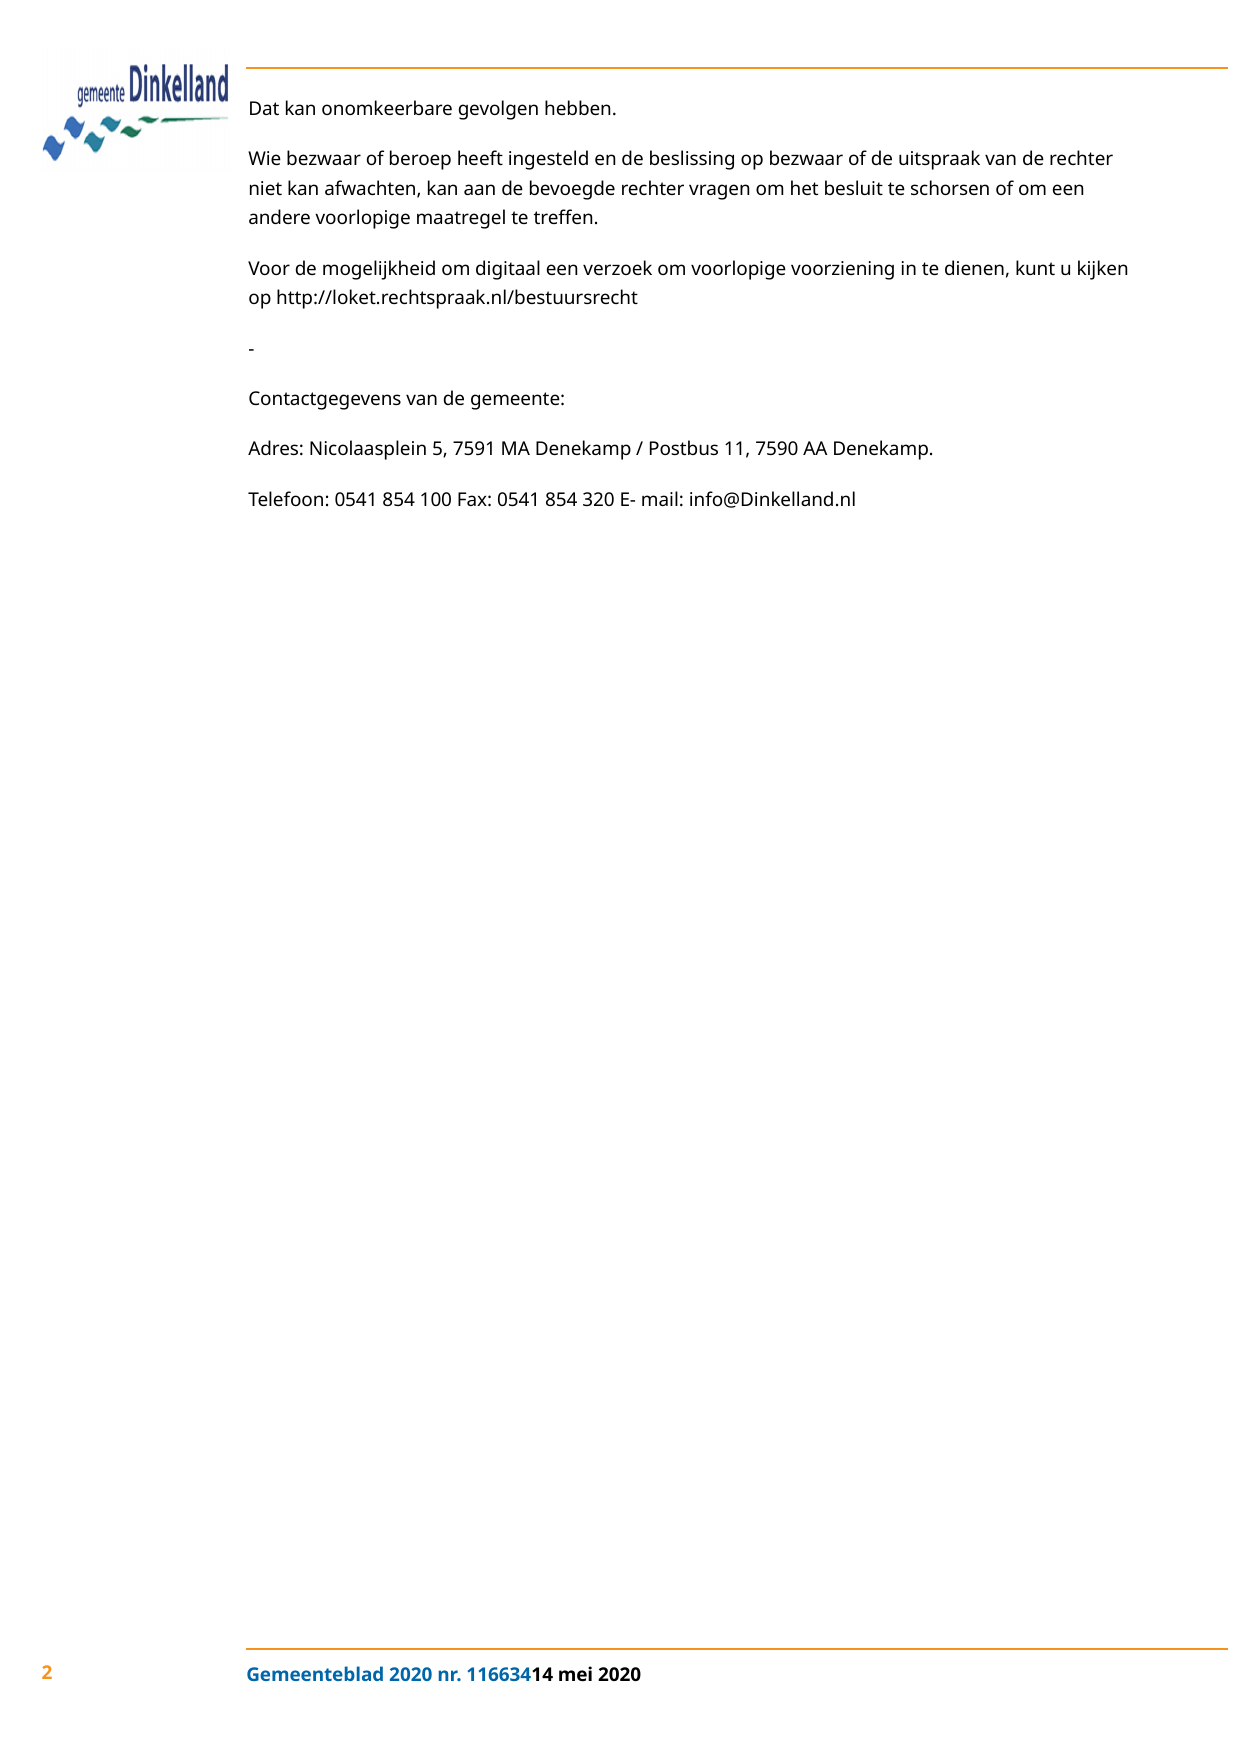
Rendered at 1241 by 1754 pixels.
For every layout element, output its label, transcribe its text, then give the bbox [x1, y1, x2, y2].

text Telefoon: 0541 854 100 Fax: 0541 854 320 E- mail: info@Dinkelland.nl [248, 486, 1152, 512]
text - [248, 335, 1152, 361]
text Adres: Nicolaasplein 5, 7591 MA Denekamp / Postbus 11, 7590 AA Denekamp. [248, 436, 1152, 461]
text Wie bezwaar of beroep heeft ingesteld en de beslissing op bezwaar of de uitspraak van de rechter niet kan afwachten, kan aan de bevoegde rechter vragen om het besluit te schorsen of om een andere voorlopige maatregel te treffen. [248, 145, 1152, 230]
text Voor de mogelijkheid om digitaal een verzoek om voorlopige voorziening in te dienen, kunt u kijken op http://loket.rechtspraak.nl/bestuursrecht [248, 255, 1152, 310]
text Dat kan onomkeerbare gevolgen hebben. [248, 95, 1152, 121]
picture [41, 47, 231, 172]
text Contactgegevens van de gemeente: [248, 385, 1152, 411]
